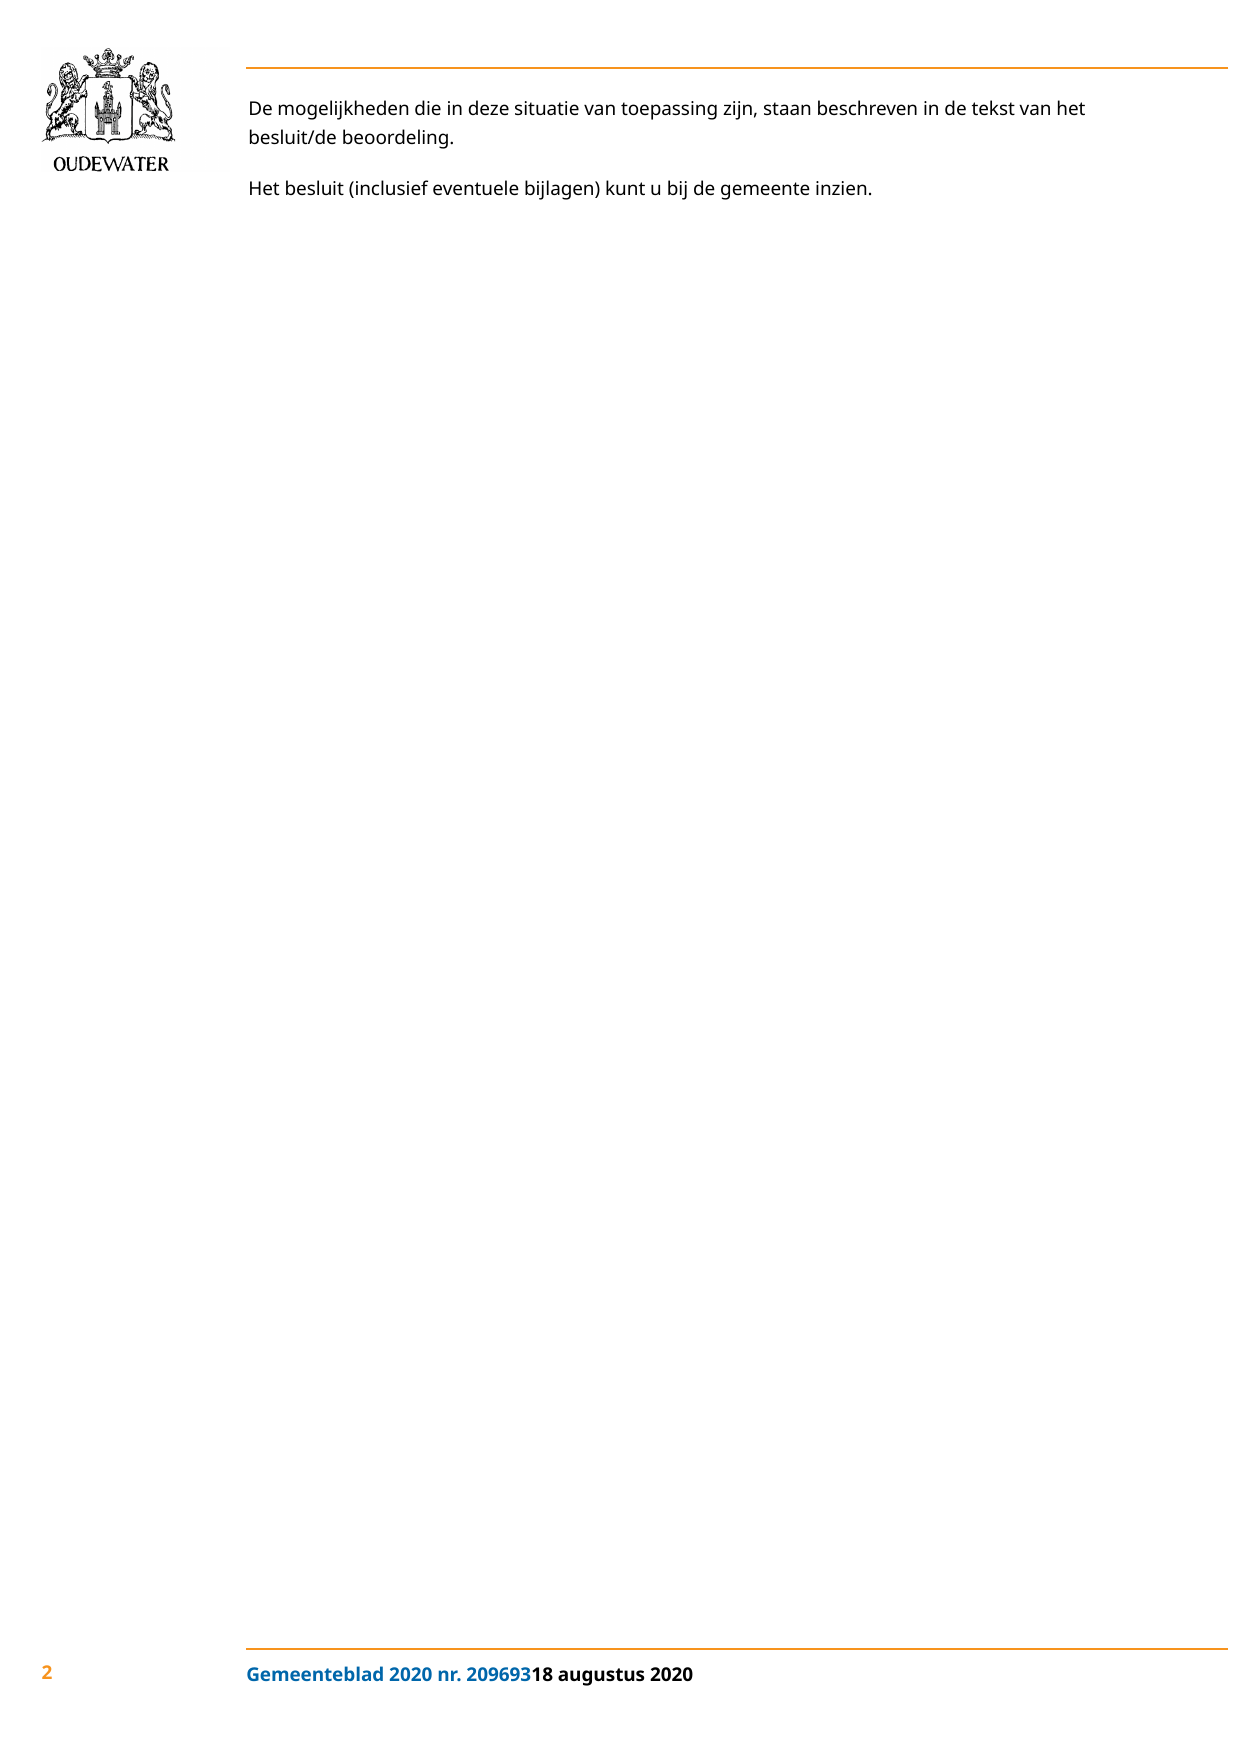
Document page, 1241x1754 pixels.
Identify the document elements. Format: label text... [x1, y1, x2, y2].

picture [41, 47, 231, 172]
text De mogelijkheden die in deze situatie van toepassing zijn, staan beschreven in de tekst van het besluit/de beoordeling. [248, 95, 1152, 150]
text Het besluit (inclusief eventuele bijlagen) kunt u bij de gemeente inzien. [248, 175, 1152, 201]
